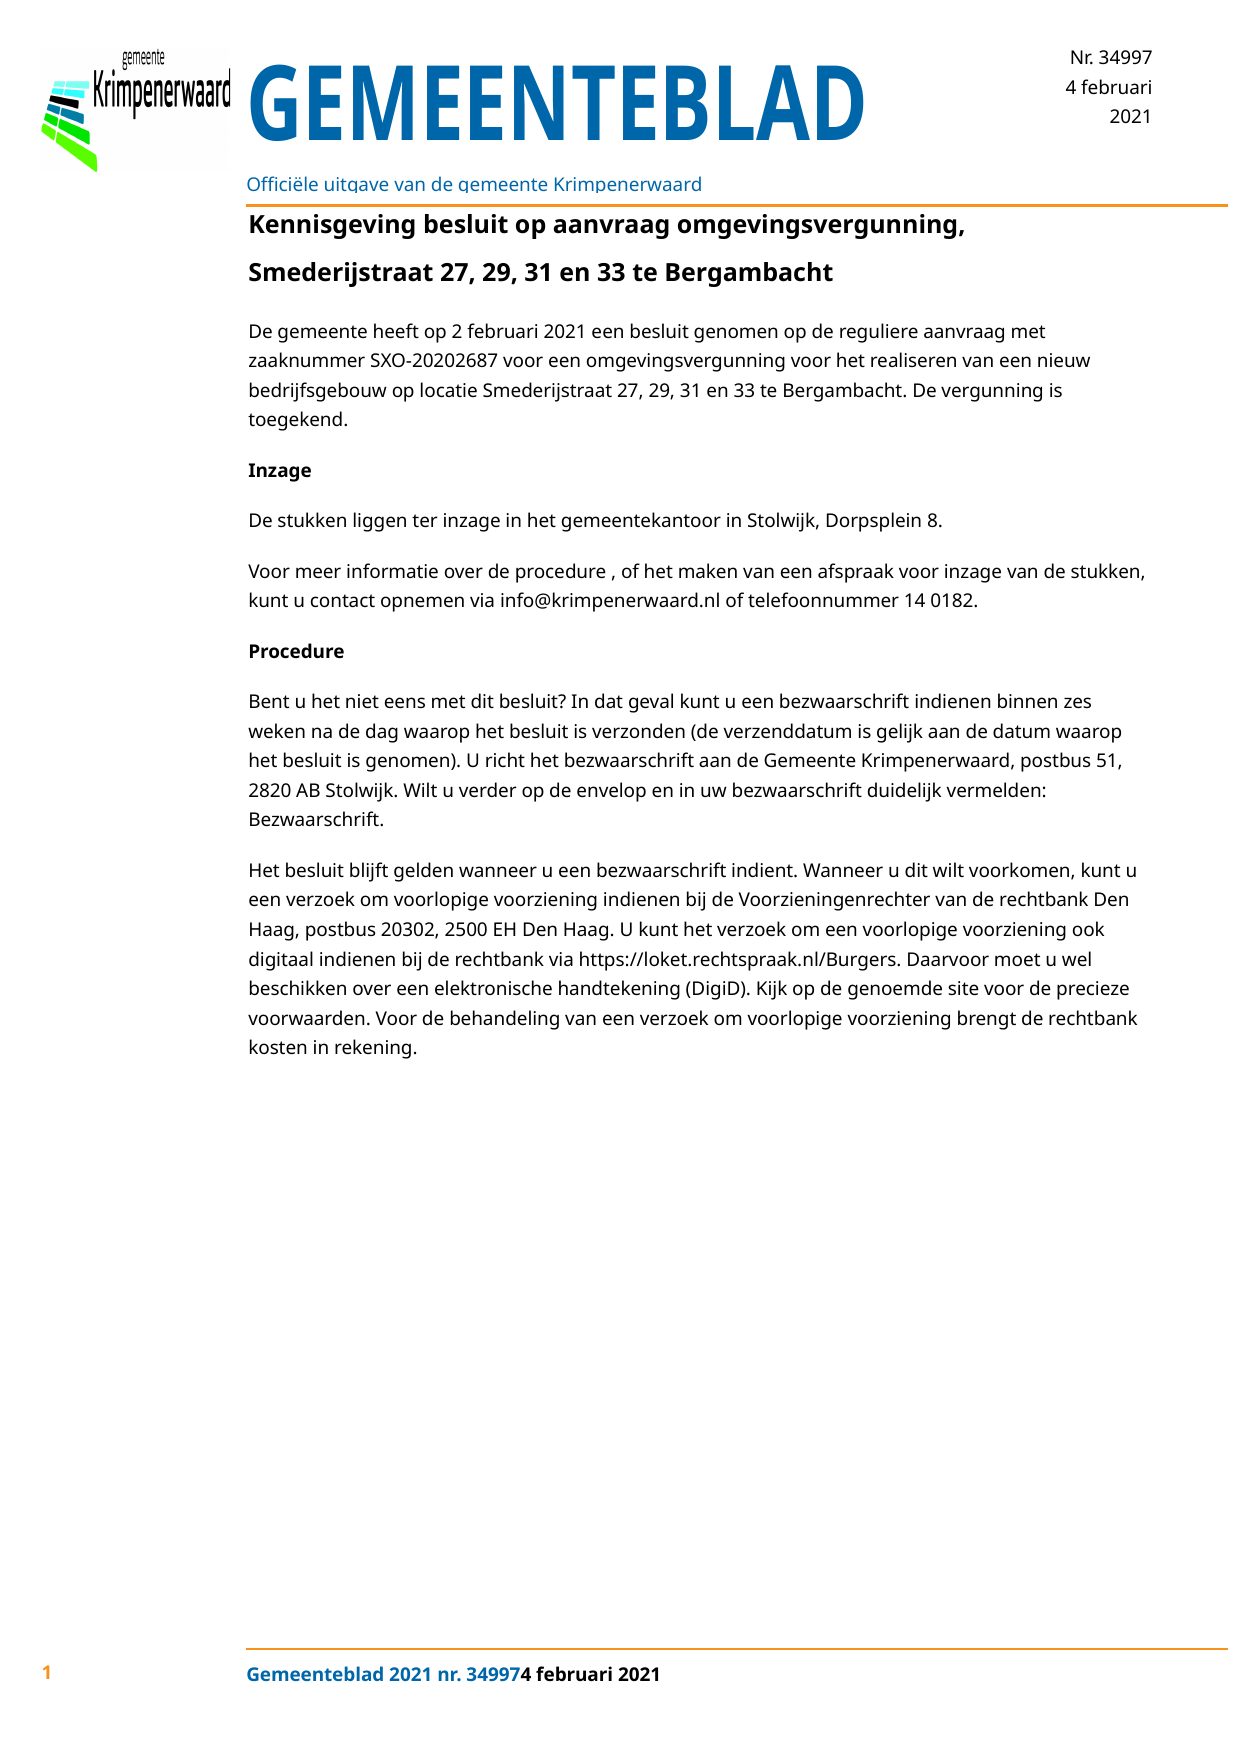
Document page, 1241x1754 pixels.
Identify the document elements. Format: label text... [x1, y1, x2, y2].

text Procedure [248, 638, 1152, 664]
text De stukken liggen ter inzage in het gemeentekantoor in Stolwijk, Dorpsplein 8. [248, 507, 1152, 533]
text De gemeente heeft op 2 februari 2021 een besluit genomen op de reguliere aanvraag met zaaknummer SXO-20202687 voor een omgevingsvergunning voor het realiseren van een nieuw bedrijfsgebouw op locatie Smederijstraat 27, 29, 31 en 33 te Bergambacht. De vergunning is toegekend. [248, 318, 1152, 432]
picture [41, 47, 231, 172]
text Het besluit blijft gelden wanneer u een bezwaarschrift indient. Wanneer u dit wilt voorkomen, kunt u een verzoek om voorlopige voorziening indienen bij de Voorzieningenrechter van de rechtbank Den Haag, postbus 20302, 2500 EH Den Haag. U kunt het verzoek om een voorlopige voorziening ook digitaal indienen bij de rechtbank via https://loket.rechtspraak.nl/Burgers. Daarvoor moet u wel beschikken over een elektronische handtekening (DigiD). Kijk op de genoemde site voor de precieze voorwaarden. Voor de behandeling van een verzoek om voorlopige voorziening brengt de rechtbank kosten in rekening. [248, 857, 1152, 1060]
text Kennisgeving besluit op aanvraag omgevingsvergunning, Smederijstraat 27, 29, 31 en 33 te Bergambacht [248, 207, 1152, 288]
text Bent u het niet eens met dit besluit? In dat geval kunt u een bezwaarschrift indienen binnen zes weken na de dag waarop het besluit is verzonden (de verzenddatum is gelijk aan de datum waarop het besluit is genomen). U richt het bezwaarschrift aan de Gemeente Krimpenerwaard, postbus 51, 2820 AB Stolwijk. Wilt u verder op de envelop en in uw bezwaarschrift duidelijk vermelden: Bezwaarschrift. [248, 688, 1152, 832]
text Inzage [248, 457, 1152, 483]
text Voor meer informatie over de procedure , of het maken van een afspraak voor inzage van de stukken, kunt u contact opnemen via info@krimpenerwaard.nl of telefoonnummer 14 0182. [248, 558, 1152, 613]
